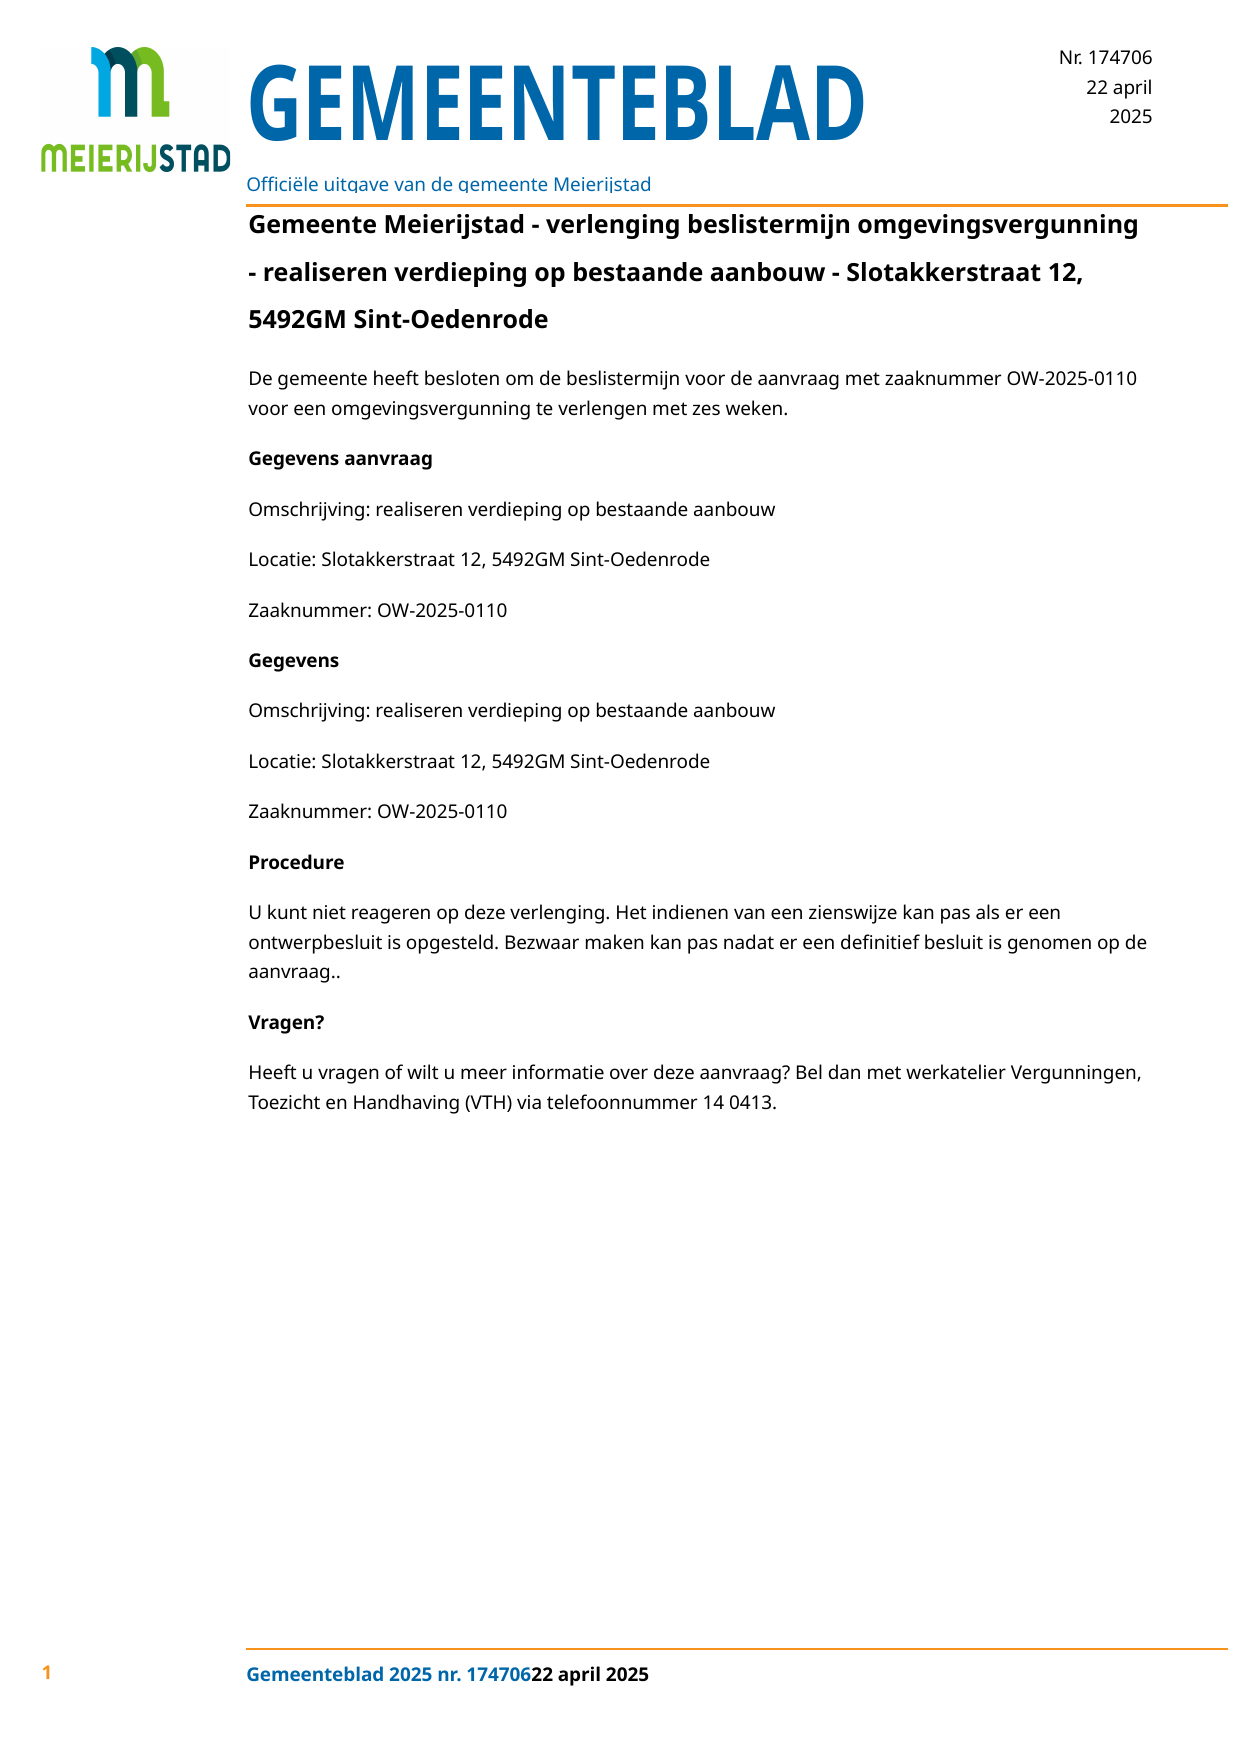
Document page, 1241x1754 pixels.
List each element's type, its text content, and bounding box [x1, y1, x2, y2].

text Zaaknummer: OW-2025-0110 [248, 798, 1152, 824]
text Zaaknummer: OW-2025-0110 [248, 597, 1152, 622]
text Gegevens [248, 647, 1152, 673]
text Gemeente Meierijstad - verlenging beslistermijn omgevingsvergunning - realiseren verdieping op bestaande aanbouw - Slotakkerstraat 12, 5492GM Sint-Oedenrode [248, 207, 1152, 336]
picture [41, 47, 231, 172]
text Gegevens aanvraag [248, 446, 1152, 471]
text Locatie: Slotakkerstraat 12, 5492GM Sint-Oedenrode [248, 546, 1152, 572]
text Heeft u vragen of wilt u meer informatie over deze aanvraag? Bel dan met werkatelier Vergunningen, Toezicht en Handhaving (VTH) via telefoonnummer 14 0413. [248, 1059, 1152, 1114]
text U kunt niet reageren op deze verlenging. Het indienen van een zienswijze kan pas als er een ontwerpbesluit is opgesteld. Bezwaar maken kan pas nadat er een definitief besluit is genomen op de aanvraag.. [248, 899, 1152, 984]
text Omschrijving: realiseren verdieping op bestaande aanbouw [248, 496, 1152, 522]
text Vragen? [248, 1009, 1152, 1034]
text Procedure [248, 849, 1152, 874]
text De gemeente heeft besloten om de beslistermijn voor de aanvraag met zaaknummer OW-2025-0110 voor een omgevingsvergunning te verlengen met zes weken. [248, 366, 1152, 421]
text Omschrijving: realiseren verdieping op bestaande aanbouw [248, 698, 1152, 723]
text Locatie: Slotakkerstraat 12, 5492GM Sint-Oedenrode [248, 748, 1152, 774]
